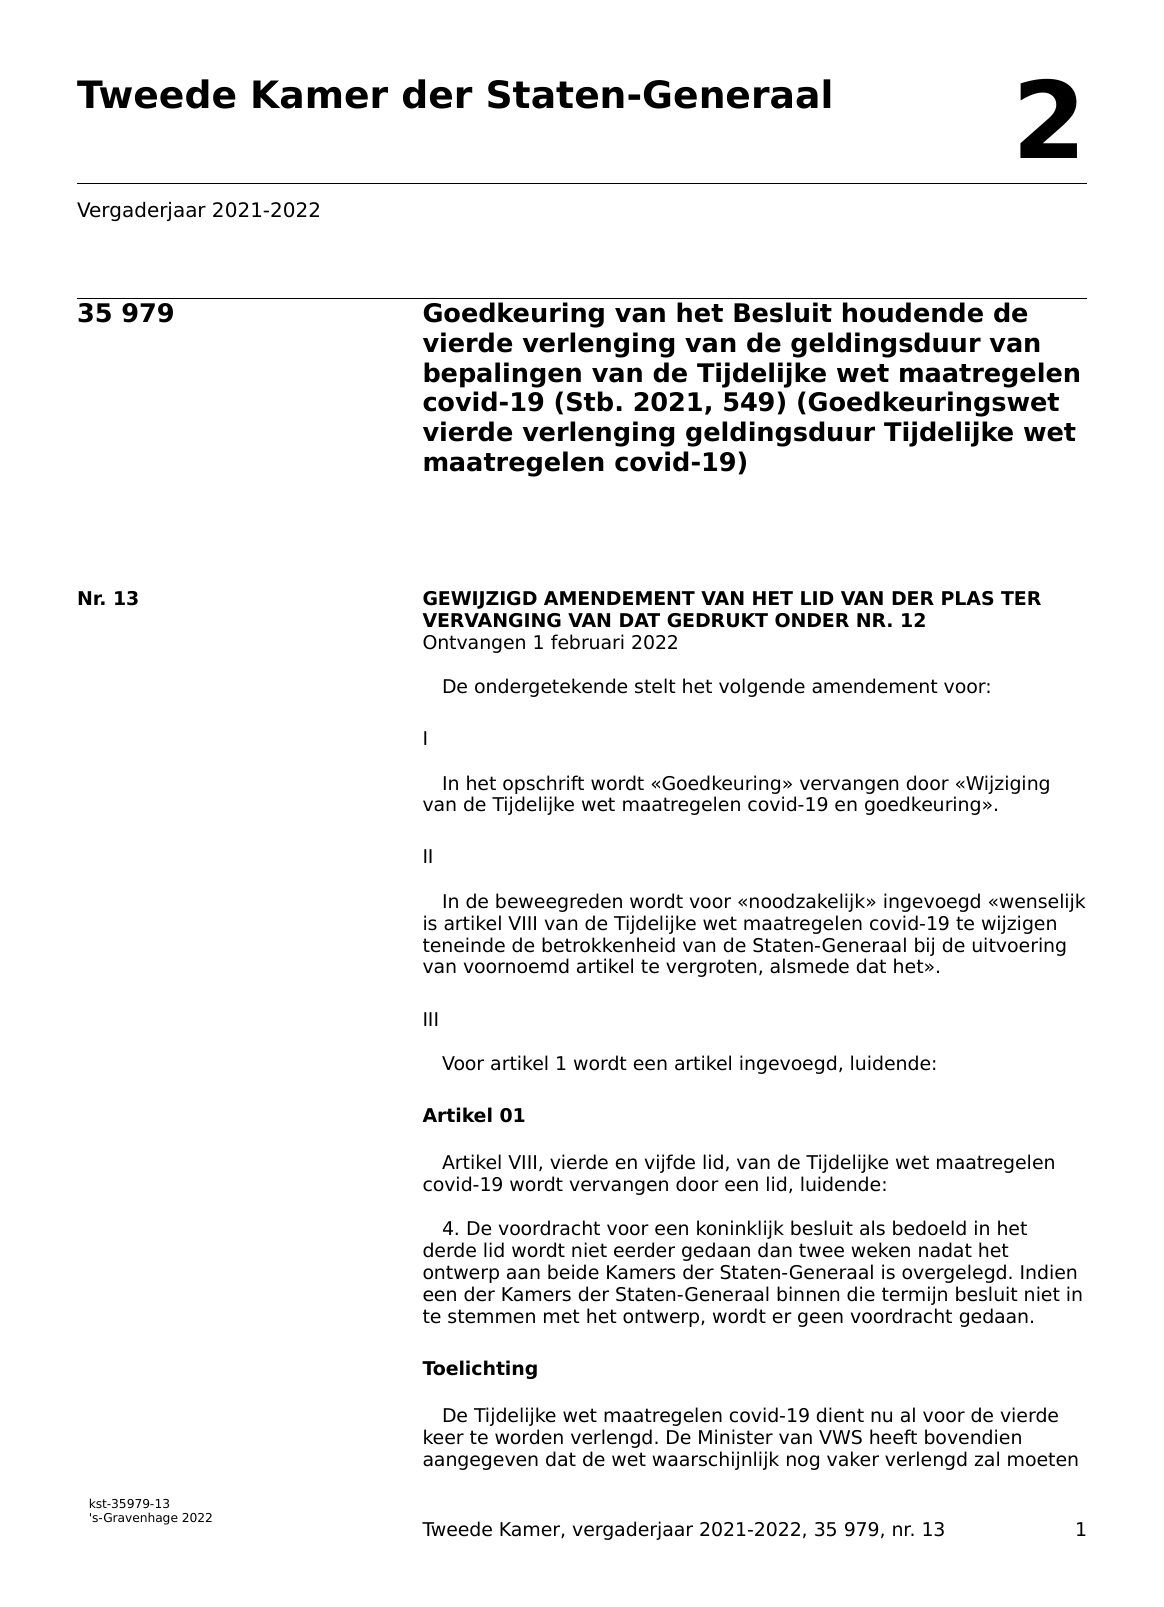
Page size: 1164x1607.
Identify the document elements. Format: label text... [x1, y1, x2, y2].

subtitle 35 979 Goedkeuring van het Besluit houdende de vierde verlenging van de geldingsduur van bepalingen van de Tijdelijke wet maatregelen covid-19 (Stb. 2021, 549) (Goedkeuringswet vierde verlenging geldingsduur Tijdelijke wet maatregelen covid-19) [77, 299, 1087, 477]
subtitle I [422, 728, 1087, 750]
subtitle III [422, 1008, 1087, 1030]
text 4. De voordracht voor een koninklijk besluit als bedoeld in het derde lid wordt niet eerder gedaan dan twee weken nadat het ontwerp aan beide Kamers der Staten-Generaal is overgelegd. Indien een der Kamers der Staten-Generaal binnen die termijn besluit niet in te stemmen met het ontwerp, wordt er geen voordracht gedaan. [422, 1218, 1087, 1328]
text De Tijdelijke wet maatregelen covid-19 dient nu al voor de vierde keer te worden verlengd. De Minister van VWS heeft bovendien aangegeven dat de wet waarschijnlijk nog vaker verlengd zal moeten [422, 1404, 1087, 1471]
table_header 2 [886, 59, 1087, 183]
text 's-Gravenhage 2022 [88, 1511, 323, 1525]
text In het opschrift wordt «Goedkeuring» vervangen door «Wijziging van de Tijdelijke wet maatregelen covid-19 en goedkeuring». [422, 772, 1087, 816]
subtitle Artikel 01 [422, 1104, 1087, 1127]
table_header Tweede Kamer der Staten-Generaal [77, 59, 886, 183]
text Ontvangen 1 februari 2022 [422, 632, 1087, 654]
subtitle Toelichting [422, 1358, 1087, 1379]
table_cell Vergaderjaar 2021-2022 [77, 184, 1087, 298]
subtitle Nr. 13 GEWIJZIGD AMENDEMENT VAN HET LID VAN DER PLAS TER VERVANGING VAN DAT GEDRUKT ONDER NR. 12 [77, 588, 1087, 632]
text kst-35979-13 [88, 1497, 323, 1511]
text Voor artikel 1 wordt een artikel ingevoegd, luidende: [422, 1053, 1087, 1074]
text Artikel VIII, vierde en vijfde lid, van de Tijdelijke wet maatregelen covid-19 wordt vervangen door een lid, luidende: [422, 1152, 1087, 1196]
text In de beweegreden wordt voor «noodzakelijk» ingevoegd «wenselijk is artikel VIII van de Tijdelijke wet maatregelen covid-19 te wijzigen teneinde de betrokkenheid van de Staten-Generaal bij de uitvoering van voornoemd artikel te vergroten, alsmede dat het». [422, 891, 1087, 978]
subtitle II [422, 846, 1087, 868]
text De ondergetekende stelt het volgende amendement voor: [422, 676, 1087, 698]
